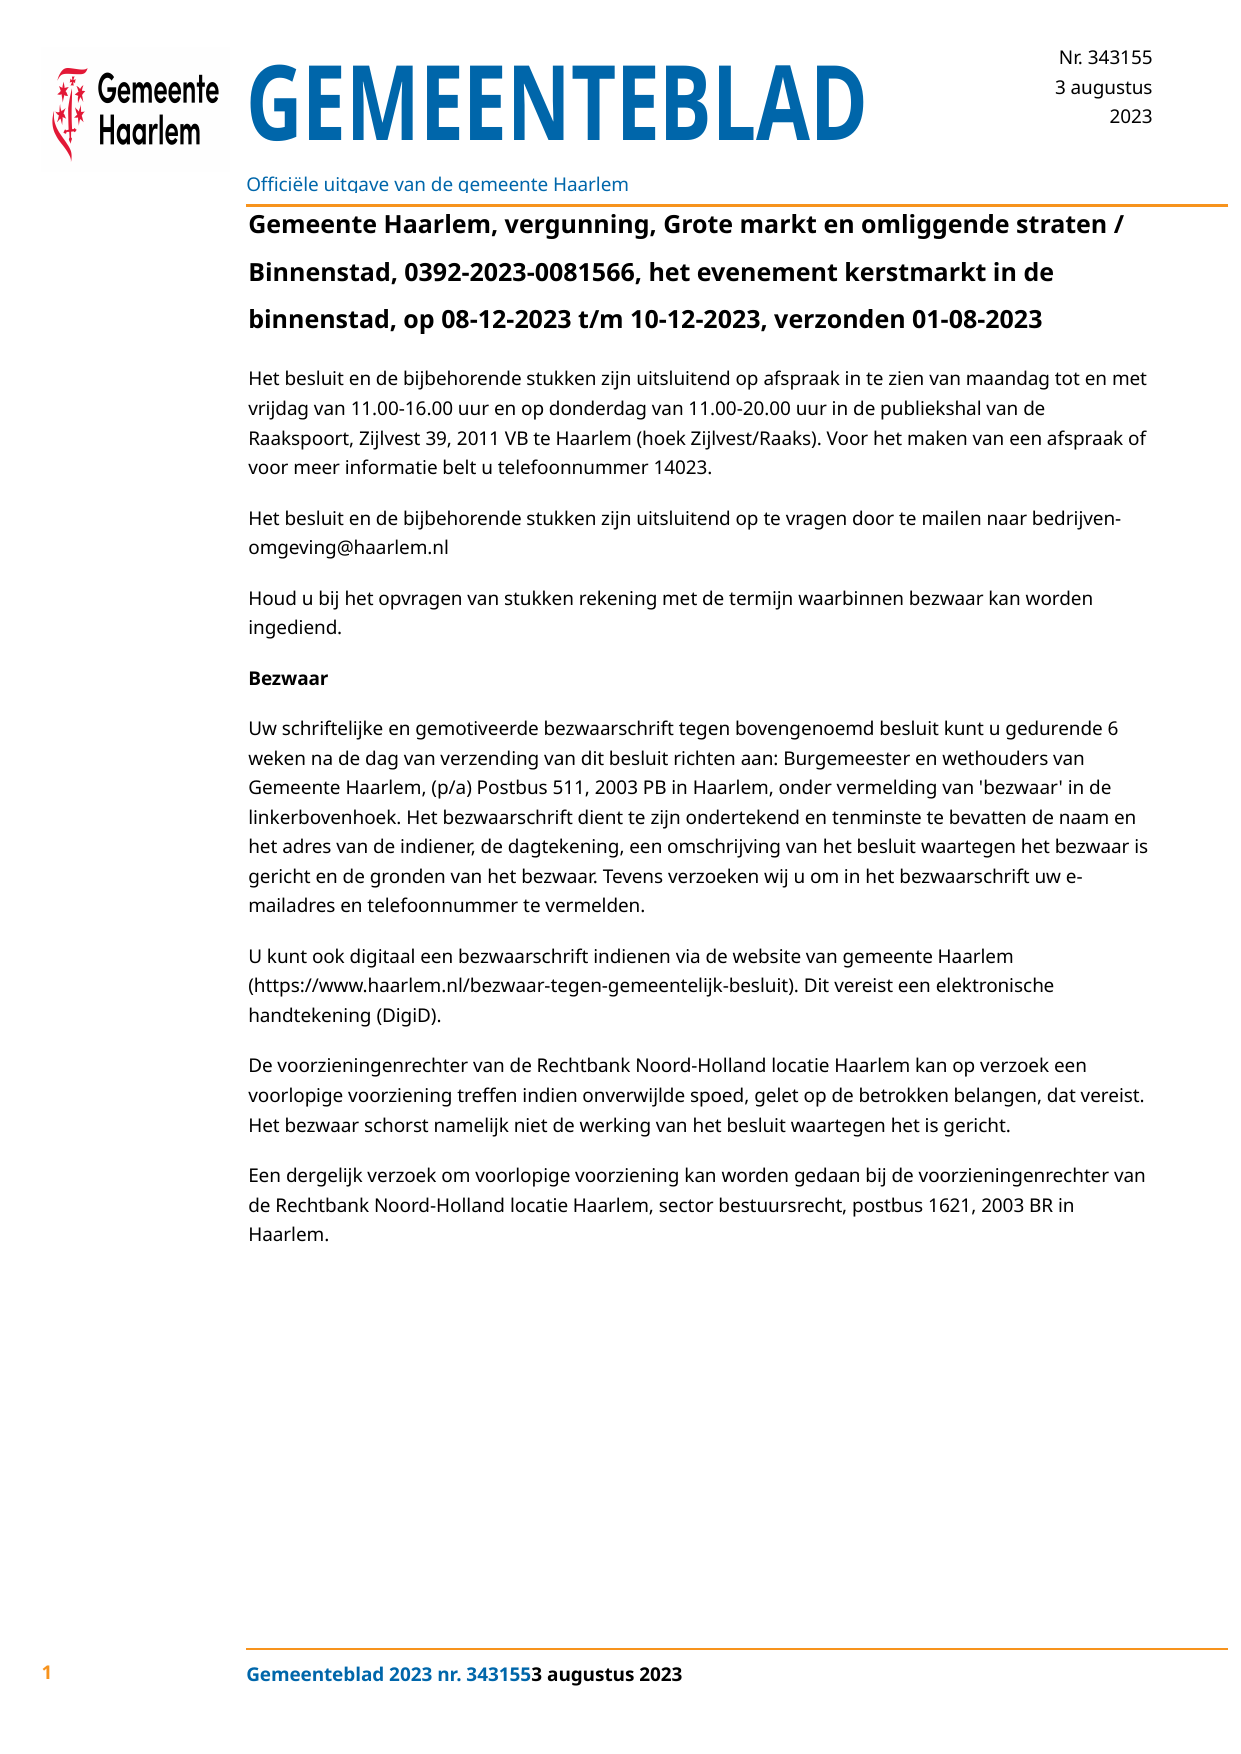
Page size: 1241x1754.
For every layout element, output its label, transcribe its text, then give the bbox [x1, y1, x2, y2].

text Het besluit en de bijbehorende stukken zijn uitsluitend op afspraak in te zien van maandag tot en met vrijdag van 11.00-16.00 uur en op donderdag van 11.00-20.00 uur in de publiekshal van de Raakspoort, Zijlvest 39, 2011 VB te Haarlem (hoek Zijlvest/Raaks). Voor het maken van een afspraak of voor meer informatie belt u telefoonnummer 14023. [248, 366, 1152, 480]
text Het besluit en de bijbehorende stukken zijn uitsluitend op te vragen door te mailen naar bedrijven-omgeving@haarlem.nl [248, 505, 1152, 560]
text Houd u bij het opvragen van stukken rekening met de termijn waarbinnen bezwaar kan worden ingediend. [248, 585, 1152, 640]
text Een dergelijk verzoek om voorlopige voorziening kan worden gedaan bij de voorzieningenrechter van de Rechtbank Noord-Holland locatie Haarlem, sector bestuursrecht, postbus 1621, 2003 BR in Haarlem. [248, 1162, 1152, 1247]
text U kunt ook digitaal een bezwaarschrift indienen via de website van gemeente Haarlem (https://www.haarlem.nl/bezwaar-tegen-gemeentelijk-besluit). Dit vereist een elektronische handtekening (DigiD). [248, 943, 1152, 1028]
picture [41, 47, 231, 172]
text Uw schriftelijke en gemotiveerde bezwaarschrift tegen bovengenoemd besluit kunt u gedurende 6 weken na de dag van verzending van dit besluit richten aan: Burgemeester en wethouders van Gemeente Haarlem, (p/a) Postbus 511, 2003 PB in Haarlem, onder vermelding van 'bezwaar' in de linkerbovenhoek. Het bezwaarschrift dient te zijn ondertekend en tenminste te bevatten de naam en het adres van de indiener, de dagtekening, een omschrijving van het besluit waartegen het bezwaar is gericht en de gronden van het bezwaar. Tevens verzoeken wij u om in het bezwaarschrift uw e-mailadres en telefoonnummer te vermelden. [248, 715, 1152, 918]
text De voorzieningenrechter van de Rechtbank Noord-Holland locatie Haarlem kan op verzoek een voorlopige voorziening treffen indien onverwijlde spoed, gelet op de betrokken belangen, dat vereist. Het bezwaar schorst namelijk niet de werking van het besluit waartegen het is gericht. [248, 1053, 1152, 1137]
text Bezwaar [248, 665, 1152, 690]
text Gemeente Haarlem, vergunning, Grote markt en omliggende straten / Binnenstad, 0392-2023-0081566, het evenement kerstmarkt in de binnenstad, op 08-12-2023 t/m 10-12-2023, verzonden 01-08-2023 [248, 207, 1152, 336]
